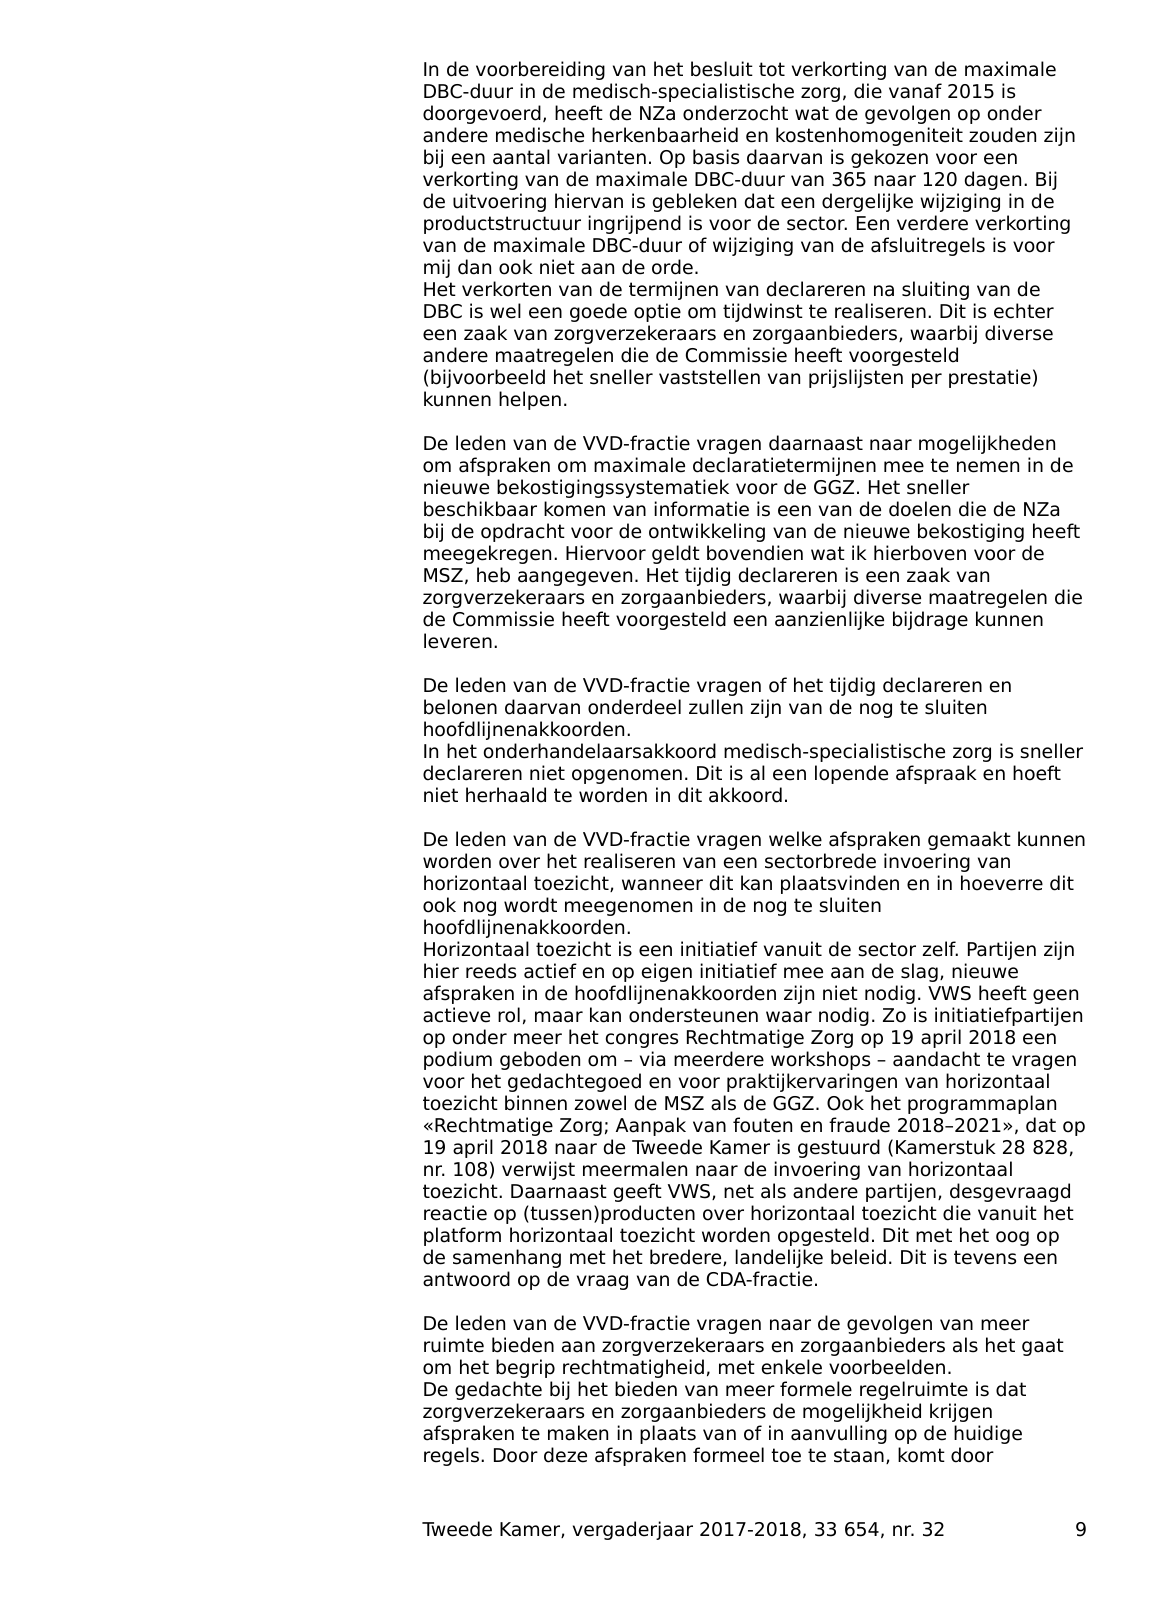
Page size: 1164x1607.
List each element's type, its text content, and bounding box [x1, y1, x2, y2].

text In de voorbereiding van het besluit tot verkorting van de maximale DBC-duur in de medisch-specialistische zorg, die vanaf 2015 is doorgevoerd, heeft de NZa onderzocht wat de gevolgen op onder andere medische herkenbaarheid en kostenhomogeniteit zouden zijn bij een aantal varianten. Op basis daarvan is gekozen voor een verkorting van de maximale DBC-duur van 365 naar 120 dagen. Bij de uitvoering hiervan is gebleken dat een dergelijke wijziging in de productstructuur ingrijpend is voor de sector. Een verdere verkorting van de maximale DBC-duur of wijziging van de afsluitregels is voor mij dan ook niet aan de orde. [422, 59, 1087, 279]
text Horizontaal toezicht is een initiatief vanuit de sector zelf. Partijen zijn hier reeds actief en op eigen initiatief mee aan de slag, nieuwe afspraken in de hoofdlijnenakkoorden zijn niet nodig. VWS heeft geen actieve rol, maar kan ondersteunen waar nodig. Zo is initiatiefpartijen op onder meer het congres Rechtmatige Zorg op 19 april 2018 een podium geboden om – via meerdere workshops – aandacht te vragen voor het gedachtegoed en voor praktijkervaringen van horizontaal toezicht binnen zowel de MSZ als de GGZ. Ook het programmaplan «Rechtmatige Zorg; Aanpak van fouten en fraude 2018–2021», dat op 19 april 2018 naar de Tweede Kamer is gestuurd (Kamerstuk 28 828, nr. 108) verwijst meermalen naar de invoering van horizontaal toezicht. Daarnaast geeft VWS, net als andere partijen, desgevraagd reactie op (tussen)producten over horizontaal toezicht die vanuit het platform horizontaal toezicht worden opgesteld. Dit met het oog op de samenhang met het bredere, landelijke beleid. Dit is tevens een antwoord op de vraag van de CDA-fractie. [422, 939, 1087, 1291]
text In het onderhandelaarsakkoord medisch-specialistische zorg is sneller declareren niet opgenomen. Dit is al een lopende afspraak en hoeft niet herhaald te worden in dit akkoord. [422, 741, 1087, 807]
text De leden van de VVD-fractie vragen daarnaast naar mogelijkheden om afspraken om maximale declaratietermijnen mee te nemen in de nieuwe bekostigingssystematiek voor de GGZ. Het sneller beschikbaar komen van informatie is een van de doelen die de NZa bij de opdracht voor de ontwikkeling van de nieuwe bekostiging heeft meegekregen. Hiervoor geldt bovendien wat ik hierboven voor de MSZ, heb aangegeven. Het tijdig declareren is een zaak van zorgverzekeraars en zorgaanbieders, waarbij diverse maatregelen die de Commissie heeft voorgesteld een aanzienlijke bijdrage kunnen leveren. [422, 433, 1087, 653]
text De gedachte bij het bieden van meer formele regelruimte is dat zorgverzekeraars en zorgaanbieders de mogelijkheid krijgen afspraken te maken in plaats van of in aanvulling op de huidige regels. Door deze afspraken formeel toe te staan, komt door [422, 1379, 1087, 1467]
text De leden van de VVD-fractie vragen welke afspraken gemaakt kunnen worden over het realiseren van een sectorbrede invoering van horizontaal toezicht, wanneer dit kan plaatsvinden en in hoeverre dit ook nog wordt meegenomen in de nog te sluiten hoofdlijnenakkoorden. [422, 829, 1087, 939]
text De leden van de VVD-fractie vragen of het tijdig declareren en belonen daarvan onderdeel zullen zijn van de nog te sluiten hoofdlijnenakkoorden. [422, 675, 1087, 741]
text Het verkorten van de termijnen van declareren na sluiting van de DBC is wel een goede optie om tijdwinst te realiseren. Dit is echter een zaak van zorgverzekeraars en zorgaanbieders, waarbij diverse andere maatregelen die de Commissie heeft voorgesteld (bijvoorbeeld het sneller vaststellen van prijslijsten per prestatie) kunnen helpen. [422, 279, 1087, 411]
text De leden van de VVD-fractie vragen naar de gevolgen van meer ruimte bieden aan zorgverzekeraars en zorgaanbieders als het gaat om het begrip rechtmatigheid, met enkele voorbeelden. [422, 1313, 1087, 1379]
